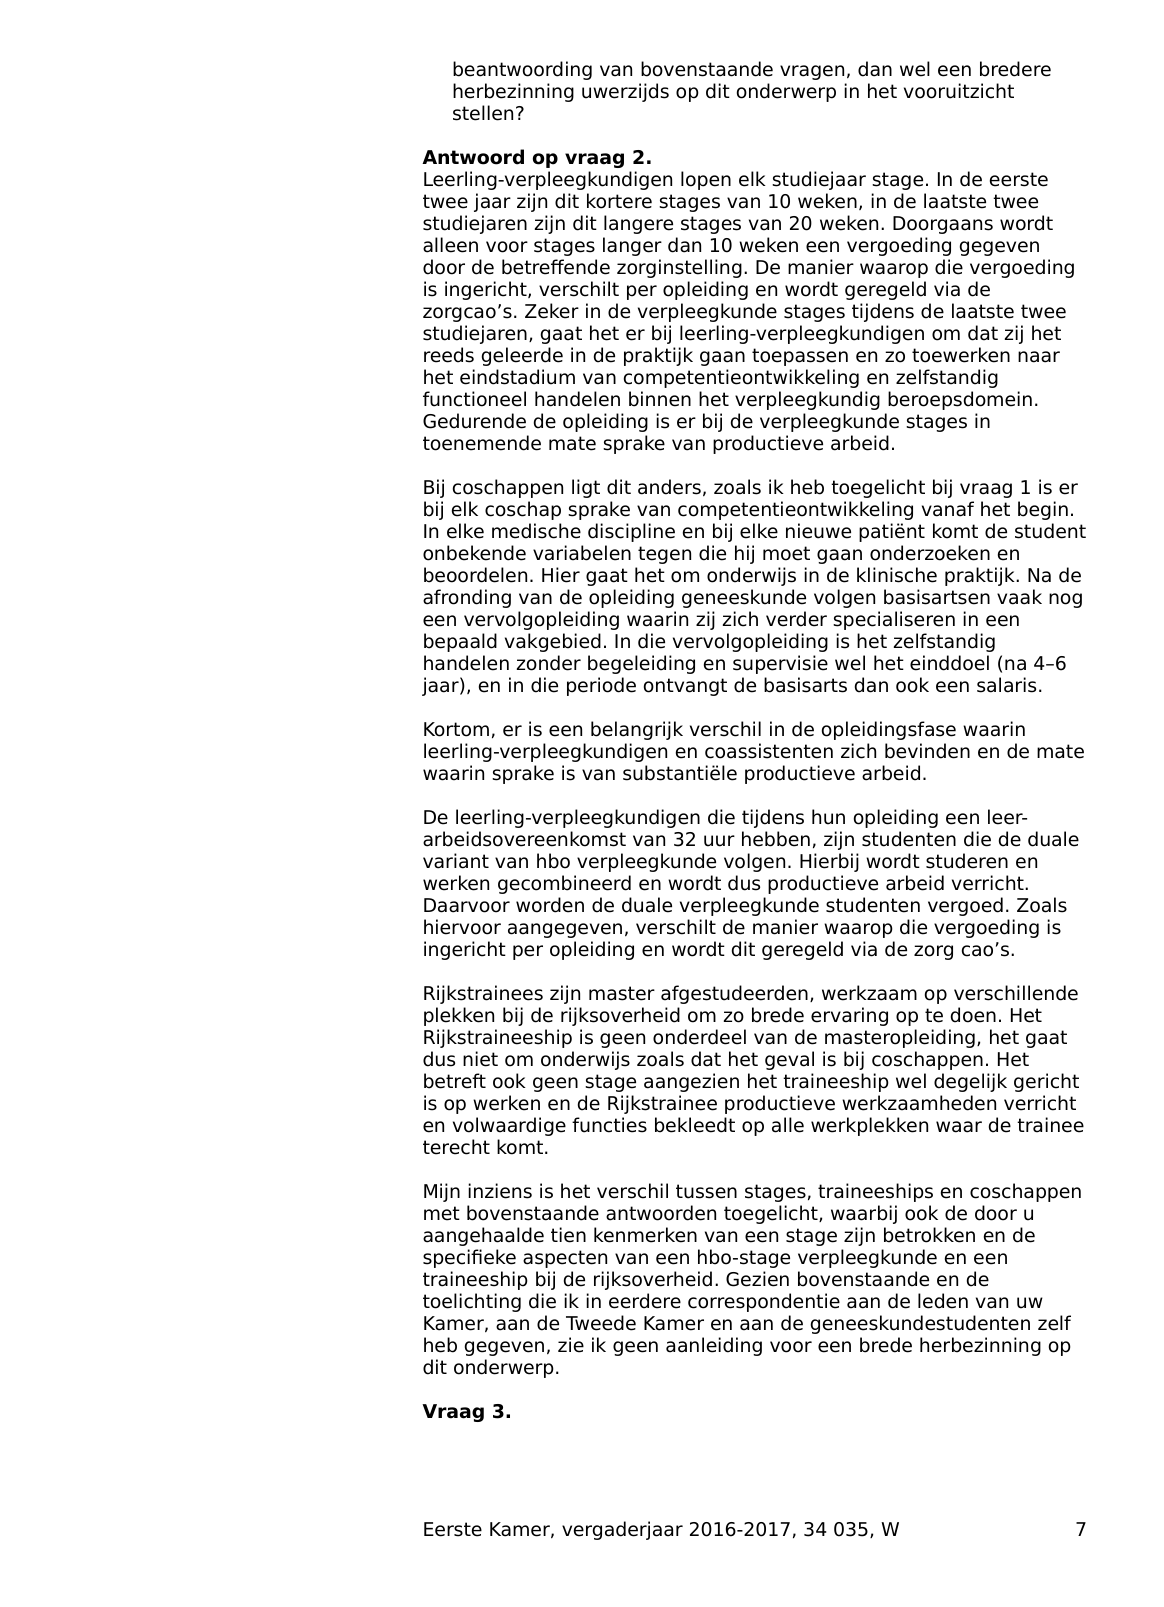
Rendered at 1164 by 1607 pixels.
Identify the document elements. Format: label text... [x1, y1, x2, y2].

text Bij coschappen ligt dit anders, zoals ik heb toegelicht bij vraag 1 is er bij elk coschap sprake van competentieontwikkeling vanaf het begin. In elke medische discipline en bij elke nieuwe patiënt komt de student onbekende variabelen tegen die hij moet gaan onderzoeken en beoordelen. Hier gaat het om onderwijs in de klinische praktijk. Na de afronding van de opleiding geneeskunde volgen basisartsen vaak nog een vervolgopleiding waarin zij zich verder specialiseren in een bepaald vakgebied. In die vervolgopleiding is het zelfstandig handelen zonder begeleiding en supervisie wel het einddoel (na 4–6 jaar), en in die periode ontvangt de basisarts dan ook een salaris. [422, 477, 1087, 697]
text De leerling-verpleegkundigen die tijdens hun opleiding een leer-arbeidsovereenkomst van 32 uur hebben, zijn studenten die de duale variant van hbo verpleegkunde volgen. Hierbij wordt studeren en werken gecombineerd en wordt dus productieve arbeid verricht. Daarvoor worden de duale verpleegkunde studenten vergoed. Zoals hiervoor aangegeven, verschilt de manier waarop die vergoeding is ingericht per opleiding en wordt dit geregeld via de zorg cao’s. [422, 807, 1087, 961]
text Leerling-verpleegkundigen lopen elk studiejaar stage. In de eerste twee jaar zijn dit kortere stages van 10 weken, in de laatste twee studiejaren zijn dit langere stages van 20 weken. Doorgaans wordt alleen voor stages langer dan 10 weken een vergoeding gegeven door de betreffende zorginstelling. De manier waarop die vergoeding is ingericht, verschilt per opleiding en wordt geregeld via de zorgcao’s. Zeker in de verpleegkunde stages tijdens de laatste twee studiejaren, gaat het er bij leerling-verpleegkundigen om dat zij het reeds geleerde in de praktijk gaan toepassen en zo toewerken naar het eindstadium van competentieontwikkeling en zelfstandig functioneel handelen binnen het verpleegkundig beroepsdomein. Gedurende de opleiding is er bij de verpleegkunde stages in toenemende mate sprake van productieve arbeid. [422, 169, 1087, 455]
text Antwoord op vraag 2. [422, 147, 1087, 169]
text Kortom, er is een belangrijk verschil in de opleidingsfase waarin leerling-verpleegkundigen en coassistenten zich bevinden en de mate waarin sprake is van substantiële productieve arbeid. [422, 719, 1087, 785]
text beantwoording van bovenstaande vragen, dan wel een bredere herbezinning uwerzijds op dit onderwerp in het vooruitzicht stellen? [422, 59, 1087, 125]
text Rijkstrainees zijn master afgestudeerden, werkzaam op verschillende plekken bij de rijksoverheid om zo brede ervaring op te doen. Het Rijkstraineeship is geen onderdeel van de masteropleiding, het gaat dus niet om onderwijs zoals dat het geval is bij coschappen. Het betreft ook geen stage aangezien het traineeship wel degelijk gericht is op werken en de Rijkstrainee productieve werkzaamheden verricht en volwaardige functies bekleedt op alle werkplekken waar de trainee terecht komt. [422, 983, 1087, 1159]
text Vraag 3. [422, 1401, 1087, 1423]
text Mijn inziens is het verschil tussen stages, traineeships en coschappen met bovenstaande antwoorden toegelicht, waarbij ook de door u aangehaalde tien kenmerken van een stage zijn betrokken en de specifieke aspecten van een hbo-stage verpleegkunde en een traineeship bij de rijksoverheid. Gezien bovenstaande en de toelichting die ik in eerdere correspondentie aan de leden van uw Kamer, aan de Tweede Kamer en aan de geneeskundestudenten zelf heb gegeven, zie ik geen aanleiding voor een brede herbezinning op dit onderwerp. [422, 1181, 1087, 1379]
